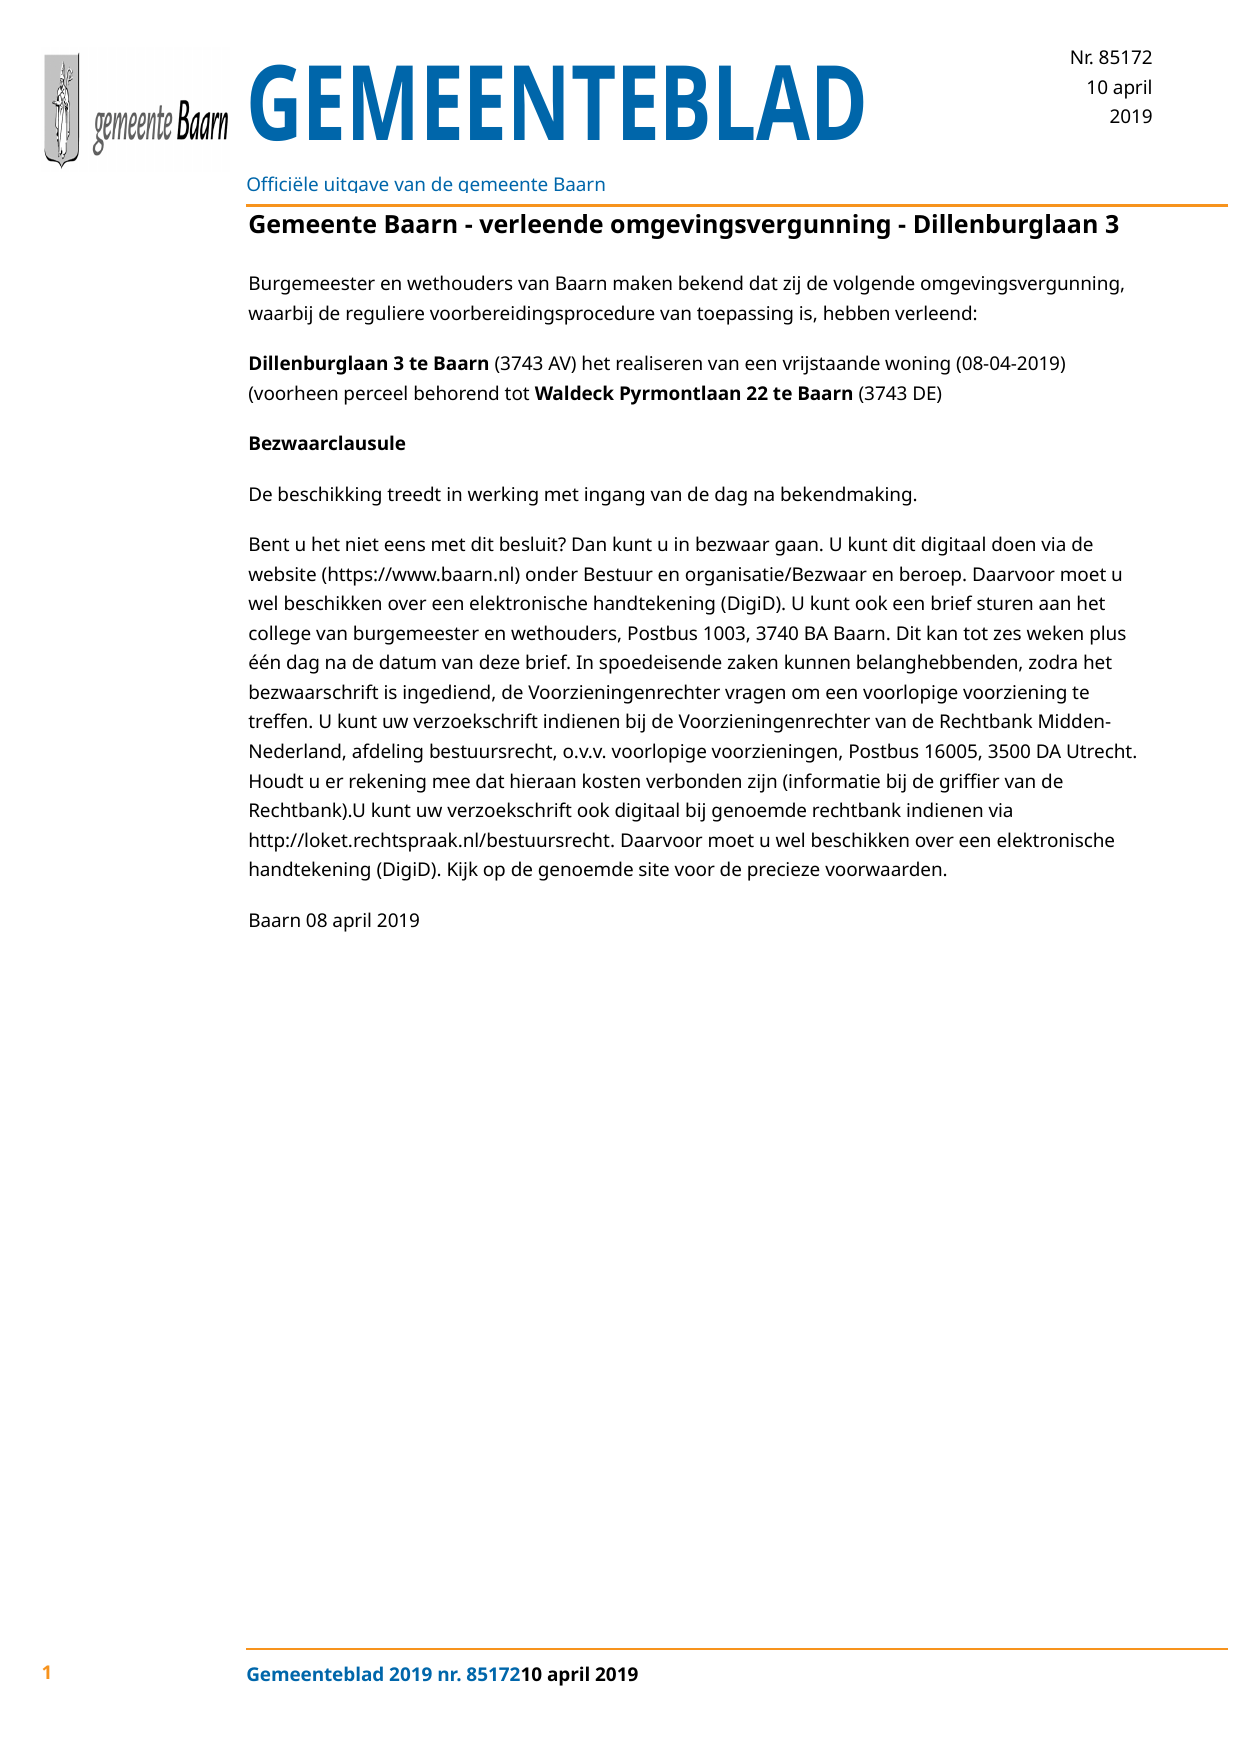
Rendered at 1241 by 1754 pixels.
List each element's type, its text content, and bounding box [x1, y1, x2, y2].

text Burgemeester en wethouders van Baarn maken bekend dat zij de volgende omgevingsvergunning, waarbij de reguliere voorbereidingsprocedure van toepassing is, hebben verleend: [248, 270, 1152, 326]
text Bezwaarclausule [248, 430, 1152, 456]
text De beschikking treedt in werking met ingang van de dag na bekendmaking. [248, 481, 1152, 506]
picture [41, 47, 231, 172]
text Gemeente Baarn - verleende omgevingsvergunning - Dillenburglaan 3 [248, 207, 1152, 241]
text Bent u het niet eens met dit besluit? Dan kunt u in bezwaar gaan. U kunt dit digitaal doen via de website (https://www.baarn.nl) onder Bestuur en organisatie/Bezwaar en beroep. Daarvoor moet u wel beschikken over een elektronische handtekening (DigiD). U kunt ook een brief sturen aan het college van burgemeester en wethouders, Postbus 1003, 3740 BA Baarn. Dit kan tot zes weken plus één dag na de datum van deze brief. In spoedeisende zaken kunnen belanghebbenden, zodra het bezwaarschrift is ingediend, de Voorzieningenrechter vragen om een voorlopige voorziening te treffen. U kunt uw verzoekschrift indienen bij de Voorzieningenrechter van de Rechtbank Midden-Nederland, afdeling bestuursrecht, o.v.v. voorlopige voorzieningen, Postbus 16005, 3500 DA Utrecht. Houdt u er rekening mee dat hieraan kosten verbonden zijn (informatie bij de griffier van de Rechtbank).U kunt uw verzoekschrift ook digitaal bij genoemde rechtbank indienen via http://loket.rechtspraak.nl/bestuursrecht. Daarvoor moet u wel beschikken over een elektronische handtekening (DigiD). Kijk op de genoemde site voor de precieze voorwaarden. [248, 531, 1152, 882]
text Baarn 08 april 2019 [248, 907, 1152, 933]
text Dillenburglaan 3 te Baarn (3743 AV) het realiseren van een vrijstaande woning (08-04-2019) (voorheen perceel behorend tot Waldeck Pyrmontlaan 22 te Baarn (3743 DE) [248, 350, 1152, 406]
